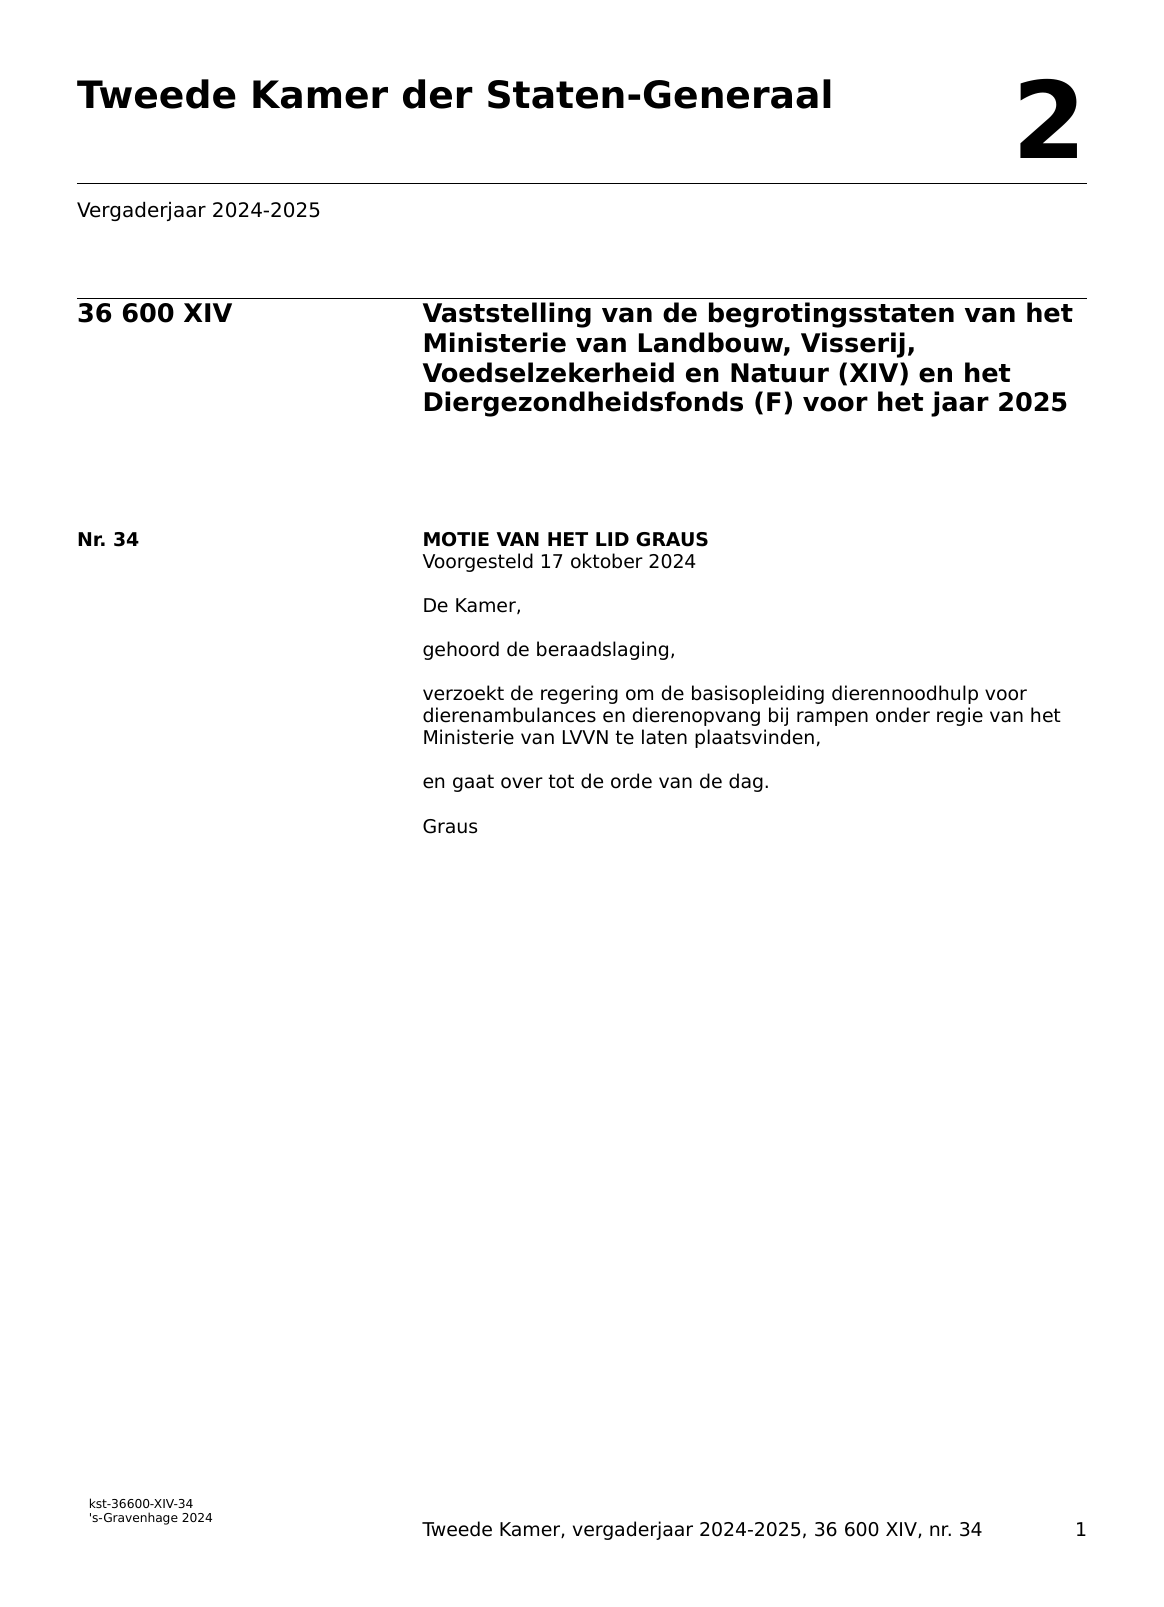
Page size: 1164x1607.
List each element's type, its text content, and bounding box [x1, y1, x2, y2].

subtitle 36 600 XIV Vaststelling van de begrotingsstaten van het Ministerie van Landbouw, Visserij, Voedselzekerheid en Natuur (XIV) en het Diergezondheidsfonds (F) voor het jaar 2025 [77, 299, 1087, 418]
text verzoekt de regering om de basisopleiding dierennoodhulp voor dierenambulances en dierenopvang bij rampen onder regie van het Ministerie van LVVN te laten plaatsvinden, [422, 683, 1087, 749]
text Graus [422, 816, 1087, 837]
text De Kamer, [422, 595, 1087, 617]
text en gaat over tot de orde van de dag. [422, 771, 1087, 793]
text gehoord de beraadslaging, [422, 639, 1087, 661]
table_header Tweede Kamer der Staten-Generaal [77, 59, 886, 183]
subtitle Nr. 34 MOTIE VAN HET LID GRAUS [77, 529, 1087, 551]
table_cell Vergaderjaar 2024-2025 [77, 184, 1087, 298]
text kst-36600-XIV-34 [88, 1497, 323, 1511]
table_header 2 [886, 59, 1087, 183]
text Voorgesteld 17 oktober 2024 [422, 551, 1087, 573]
text 's-Gravenhage 2024 [88, 1511, 323, 1525]
